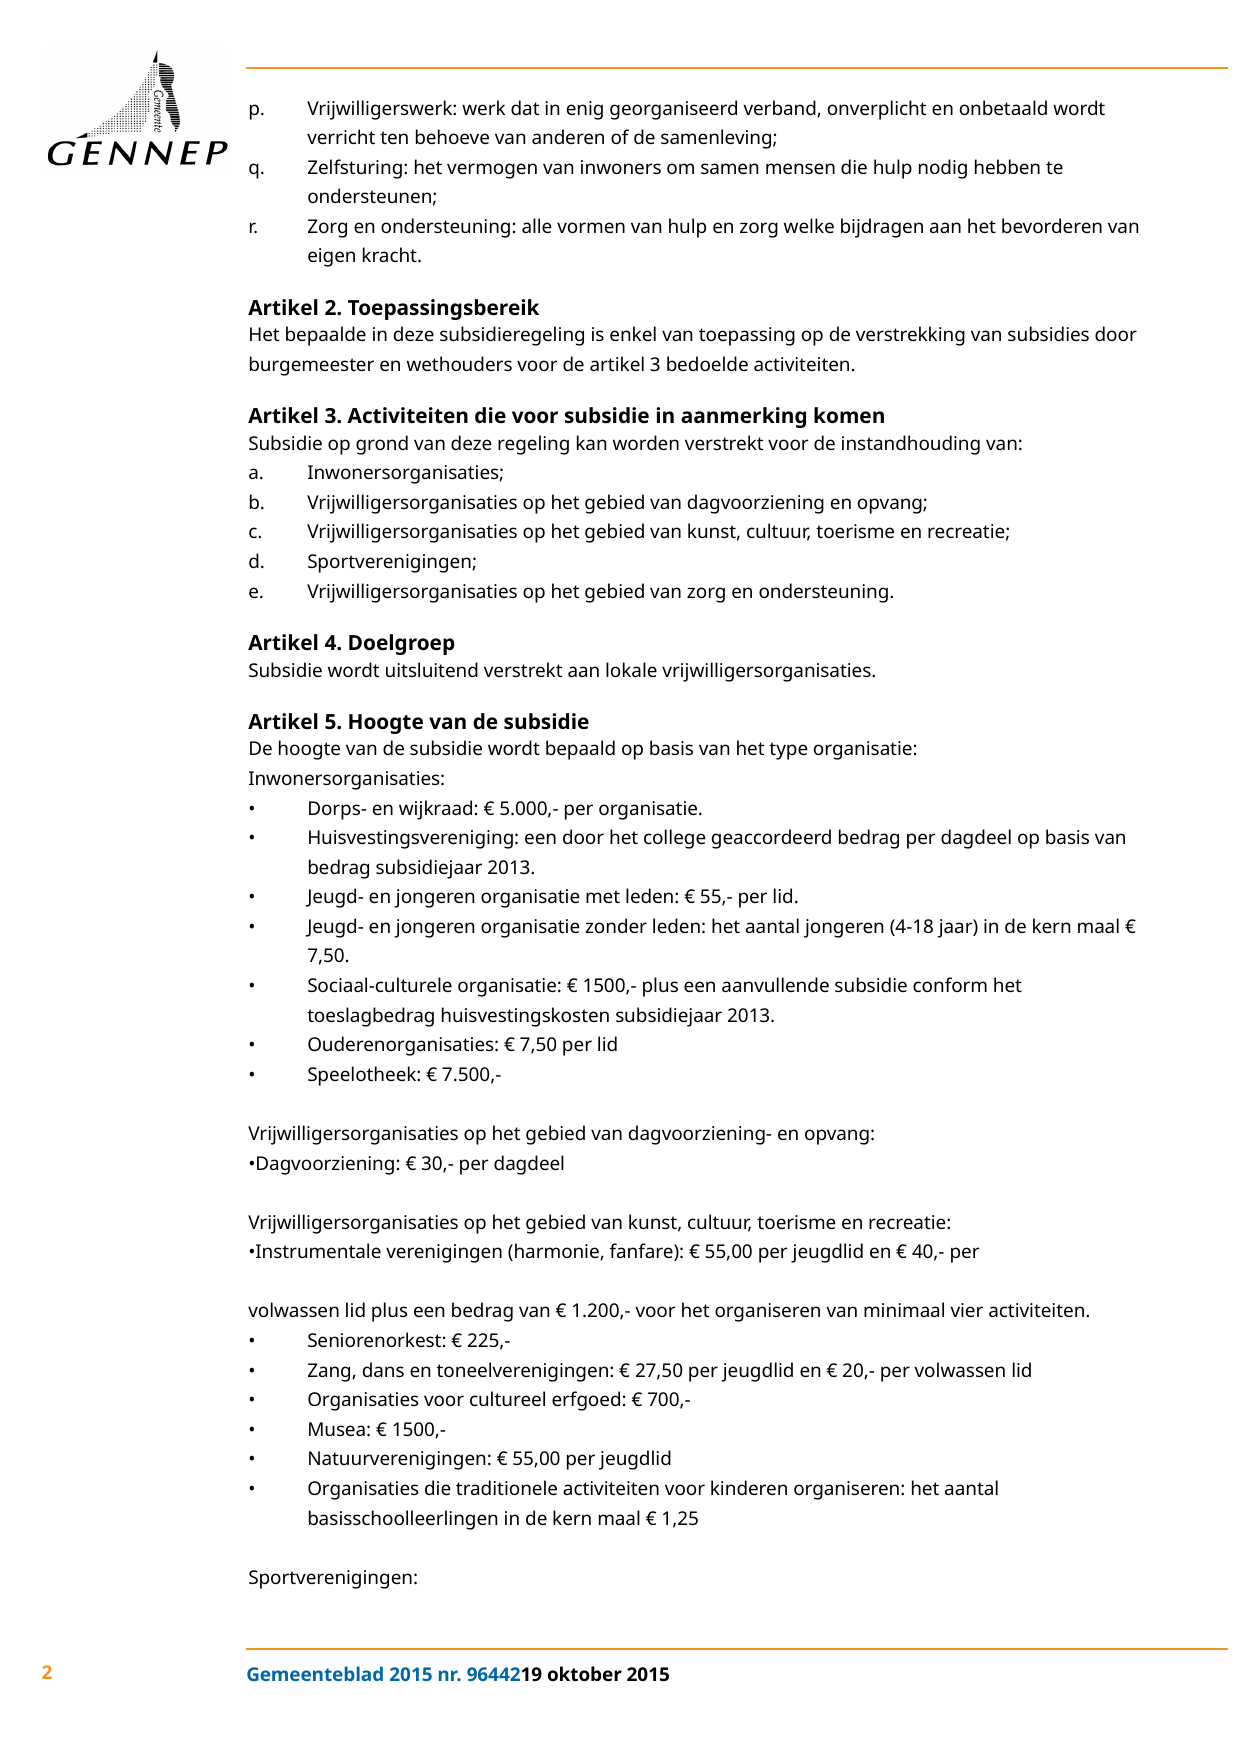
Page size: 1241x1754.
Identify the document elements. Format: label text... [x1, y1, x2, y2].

text Subsidie op grond van deze regeling kan worden verstrekt voor de instandhouding van: [248, 430, 1152, 456]
list Organisaties die traditionele activiteiten voor kinderen organiseren: het aantal basisschoolleerlingen in de kern maal € 1,25 [248, 1475, 1152, 1531]
text Vrijwilligersorganisaties op het gebied van kunst, cultuur, toerisme en recreatie: [248, 1209, 1152, 1235]
text Artikel 2. Toepassingsbereik [248, 293, 1152, 322]
list Sociaal-culturele organisatie: € 1500,- plus een aanvullende subsidie conform het toeslagbedrag huisvestingskosten subsidiejaar 2013. [248, 972, 1152, 1028]
text Het bepaalde in deze subsidieregeling is enkel van toepassing op de verstrekking van subsidies door burgemeester en wethouders voor de artikel 3 bedoelde activiteiten. [248, 322, 1152, 377]
list Vrijwilligerswerk: werk dat in enig georganiseerd verband, onverplicht en onbetaald wordt verricht ten behoeve van anderen of de samenleving; [248, 95, 1152, 150]
list Jeugd- en jongeren organisatie zonder leden: het aantal jongeren (4-18 jaar) in de kern maal € 7,50. [248, 913, 1152, 968]
list Zang, dans en toneelverenigingen: € 27,50 per jeugdlid en € 20,- per volwassen lid [248, 1357, 1152, 1383]
list Speelotheek: € 7.500,- [248, 1061, 1152, 1087]
text •Instrumentale verenigingen (harmonie, fanfare): € 55,00 per jeugdlid en € 40,- per [248, 1238, 1152, 1264]
picture [41, 47, 231, 172]
text Subsidie wordt uitsluitend verstrekt aan lokale vrijwilligersorganisaties. [248, 657, 1152, 682]
list Seniorenorkest: € 225,- [248, 1327, 1152, 1353]
list Vrijwilligersorganisaties op het gebied van kunst, cultuur, toerisme en recreatie; [248, 519, 1152, 544]
list Organisaties voor cultureel erfgoed: € 700,- [248, 1386, 1152, 1412]
list Dorps- en wijkraad: € 5.000,- per organisatie. [248, 795, 1152, 821]
list Ouderenorganisaties: € 7,50 per lid [248, 1031, 1152, 1057]
list Jeugd- en jongeren organisatie met leden: € 55,- per lid. [248, 883, 1152, 909]
list Huisvestingsvereniging: een door het college geaccordeerd bedrag per dagdeel op basis van bedrag subsidiejaar 2013. [248, 824, 1152, 880]
list Inwonersorganisaties; [248, 459, 1152, 485]
text Inwonersorganisaties: [248, 765, 1152, 791]
list Musea: € 1500,- [248, 1416, 1152, 1442]
list Sportverenigingen; [248, 548, 1152, 574]
text Artikel 3. Activiteiten die voor subsidie in aanmerking komen [248, 402, 1152, 430]
text volwassen lid plus een bedrag van € 1.200,- voor het organiseren van minimaal vier activiteiten. [248, 1298, 1152, 1323]
list Natuurverenigingen: € 55,00 per jeugdlid [248, 1446, 1152, 1471]
list Zelfsturing: het vermogen van inwoners om samen mensen die hulp nodig hebben te ondersteunen; [248, 154, 1152, 209]
text •Dagvoorziening: € 30,- per dagdeel [248, 1150, 1152, 1176]
text Sportverenigingen: [248, 1564, 1152, 1590]
text De hoogte van de subsidie wordt bepaald op basis van het type organisatie: [248, 736, 1152, 761]
text Vrijwilligersorganisaties op het gebied van dagvoorziening- en opvang: [248, 1120, 1152, 1146]
list Zorg en ondersteuning: alle vormen van hulp en zorg welke bijdragen aan het bevorderen van eigen kracht. [248, 213, 1152, 268]
list Vrijwilligersorganisaties op het gebied van dagvoorziening en opvang; [248, 489, 1152, 515]
text Artikel 5. Hoogte van de subsidie [248, 707, 1152, 736]
text Artikel 4. Doelgroep [248, 628, 1152, 657]
list Vrijwilligersorganisaties op het gebied van zorg en ondersteuning. [248, 578, 1152, 604]
